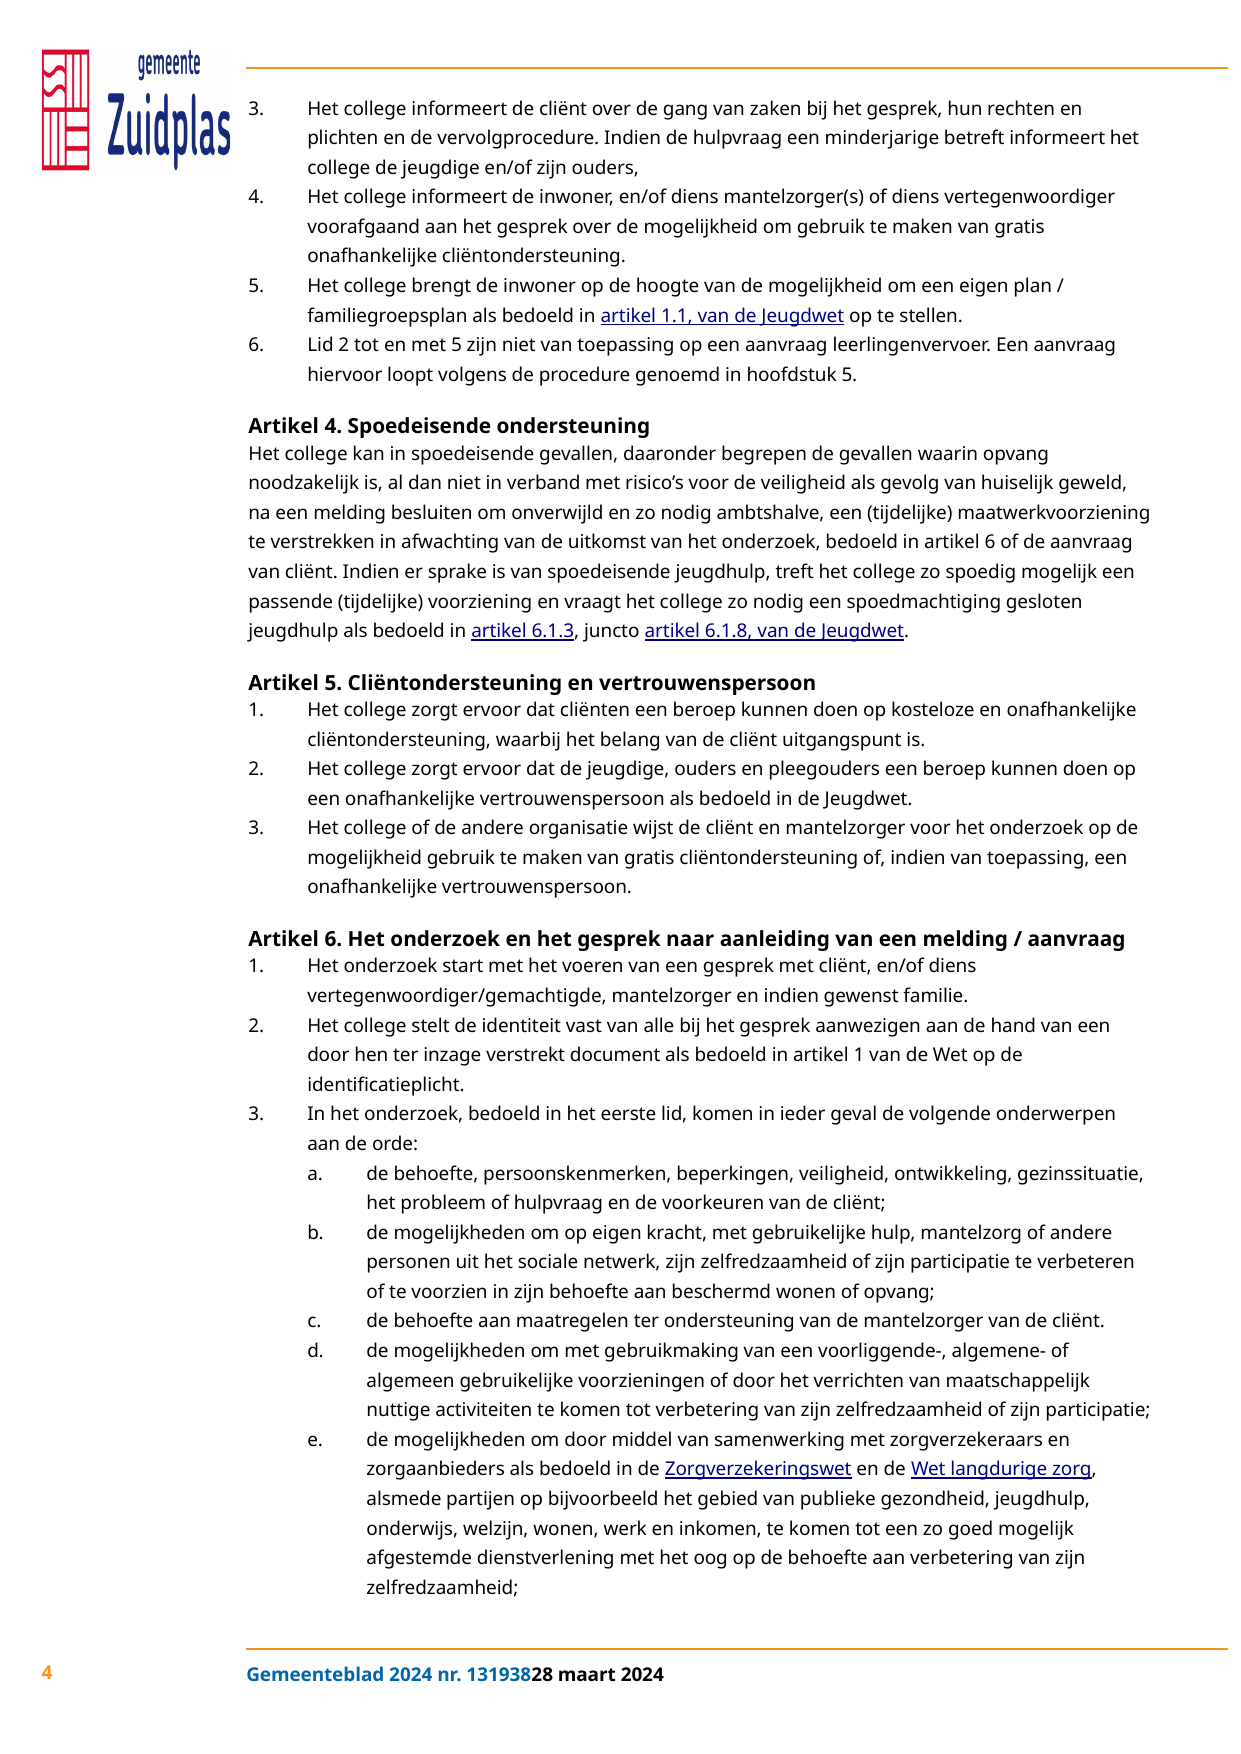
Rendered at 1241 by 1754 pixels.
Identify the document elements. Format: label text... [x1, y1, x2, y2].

list Het onderzoek start met het voeren van een gesprek met cliënt, en/of diens vertegenwoordiger/gemachtigde, mantelzorger en indien gewenst familie. [248, 953, 1152, 1008]
list de mogelijkheden om met gebruikmaking van een voorliggende-, algemene- of algemeen gebruikelijke voorzieningen of door het verrichten van maatschappelijk nuttige activiteiten te komen tot verbetering van zijn zelfredzaamheid of zijn participatie; [307, 1337, 1152, 1422]
list Het college informeert de cliënt over de gang van zaken bij het gesprek, hun rechten en plichten en de vervolgprocedure. Indien de hulpvraag een minderjarige betreft informeert het college de jeugdige en/of zijn ouders, [248, 95, 1152, 180]
list Het college brengt de inwoner op de hoogte van de mogelijkheid om een eigen plan / familiegroepsplan als bedoeld in artikel 1.1, van de Jeugdwet op te stellen. [248, 272, 1152, 328]
list de mogelijkheden om op eigen kracht, met gebruikelijke hulp, mantelzorg of andere personen uit het sociale netwerk, zijn zelfredzaamheid of zijn participatie te verbeteren of te voorzien in zijn behoefte aan beschermd wonen of opvang; [307, 1219, 1152, 1304]
picture [41, 47, 231, 172]
list de mogelijkheden om door middel van samenwerking met zorgverzekeraars en zorgaanbieders als bedoeld in de Zorgverzekeringswet en de Wet langdurige zorg, alsmede partijen op bijvoorbeeld het gebied van publieke gezondheid, jeugdhulp, onderwijs, welzijn, wonen, werk en inkomen, te komen tot een zo goed mogelijk afgestemde dienstverlening met het oog op de behoefte aan verbetering van zijn zelfredzaamheid; [307, 1426, 1152, 1599]
text Het college kan in spoedeisende gevallen, daaronder begrepen de gevallen waarin opvang noodzakelijk is, al dan niet in verband met risico’s voor de veiligheid als gevolg van huiselijk geweld, na een melding besluiten om onverwijld en zo nodig ambtshalve, een (tijdelijke) maatwerkvoorziening te verstrekken in afwachting van de uitkomst van het onderzoek, bedoeld in artikel 6 of de aanvraag van cliënt. Indien er sprake is van spoedeisende jeugdhulp, treft het college zo spoedig mogelijk een passende (tijdelijke) voorziening en vraagt het college zo nodig een spoedmachtiging gesloten jeugdhulp als bedoeld in artikel 6.1.3, juncto artikel 6.1.8, van de Jeugdwet. [248, 440, 1152, 643]
list Het college stelt de identiteit vast van alle bij het gesprek aanwezigen aan de hand van een door hen ter inzage verstrekt document als bedoeld in artikel 1 van de Wet op de identificatieplicht. [248, 1012, 1152, 1097]
list Het college of de andere organisatie wijst de cliënt en mantelzorger voor het onderzoek op de mogelijkheid gebruik te maken van gratis cliëntondersteuning of, indien van toepassing, een onafhankelijke vertrouwenspersoon. [248, 814, 1152, 899]
text Artikel 4. Spoedeisende ondersteuning [248, 411, 1152, 440]
text Artikel 5. Cliëntondersteuning en vertrouwenspersoon [248, 668, 1152, 696]
list Het college zorgt ervoor dat de jeugdige, ouders en pleegouders een beroep kunnen doen op een onafhankelijke vertrouwenspersoon als bedoeld in de Jeugdwet. [248, 755, 1152, 811]
list Het college zorgt ervoor dat cliënten een beroep kunnen doen op kosteloze en onafhankelijke cliëntondersteuning, waarbij het belang van de cliënt uitgangspunt is. [248, 696, 1152, 752]
list Lid 2 tot en met 5 zijn niet van toepassing op een aanvraag leerlingenvervoer. Een aanvraag hiervoor loopt volgens de procedure genoemd in hoofdstuk 5. [248, 331, 1152, 387]
list de behoefte aan maatregelen ter ondersteuning van de mantelzorger van de cliënt. [307, 1308, 1152, 1333]
text Artikel 6. Het onderzoek en het gesprek naar aanleiding van een melding / aanvraag [248, 924, 1152, 953]
list Het college informeert de inwoner, en/of diens mantelzorger(s) of diens vertegenwoordiger voorafgaand aan het gesprek over de mogelijkheid om gebruik te maken van gratis onafhankelijke cliëntondersteuning. [248, 183, 1152, 268]
list de behoefte, persoonskenmerken, beperkingen, veiligheid, ontwikkeling, gezinssituatie, het probleem of hulpvraag en de voorkeuren van de cliënt; [307, 1160, 1152, 1215]
list In het onderzoek, bedoeld in het eerste lid, komen in ieder geval de volgende onderwerpen aan de orde: [248, 1101, 1152, 1156]
